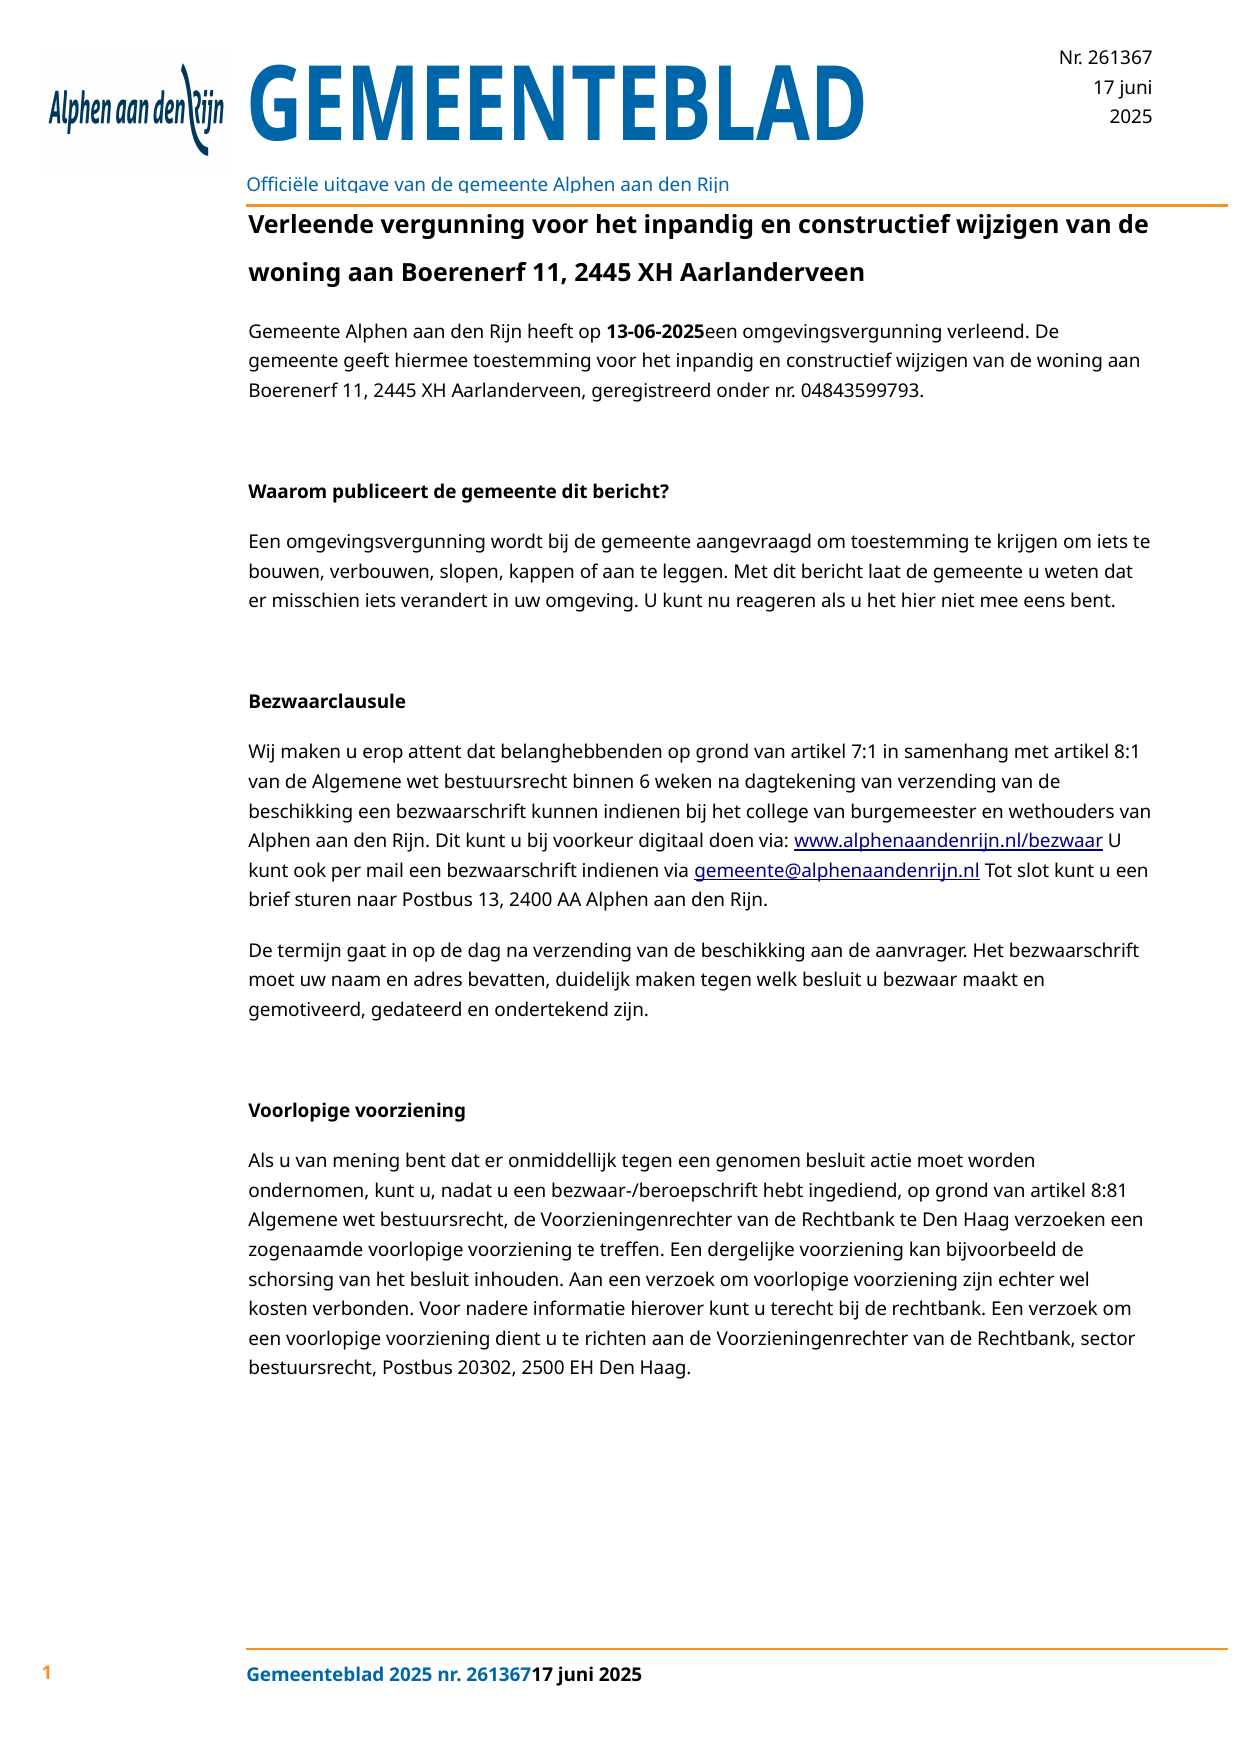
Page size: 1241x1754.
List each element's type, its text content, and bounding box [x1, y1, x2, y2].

text Wij maken u erop attent dat belanghebbenden op grond van artikel 7:1 in samenhang met artikel 8:1 van de Algemene wet bestuursrecht binnen 6 weken na dagtekening van verzending van de beschikking een bezwaarschrift kunnen indienen bij het college van burgemeester en wethouders van Alphen aan den Rijn. Dit kunt u bij voorkeur digitaal doen via: www.alphenaandenrijn.nl/bezwaar U kunt ook per mail een bezwaarschrift indienen via gemeente@alphenaandenrijn.nl Tot slot kunt u een brief sturen naar Postbus 13, 2400 AA Alphen aan den Rijn. [248, 739, 1152, 912]
text Waarom publiceert de gemeente dit bericht? [248, 478, 1152, 504]
text Gemeente Alphen aan den Rijn heeft op 13-06-2025een omgevingsvergunning verleend. De gemeente geeft hiermee toestemming voor het inpandig en constructief wijzigen van de woning aan Boerenerf 11, 2445 XH Aarlanderveen, geregistreerd onder nr. 04843599793. [248, 318, 1152, 403]
text Verleende vergunning voor het inpandig en constructief wijzigen van de woning aan Boerenerf 11, 2445 XH Aarlanderveen [248, 207, 1152, 288]
picture [41, 47, 231, 172]
text Een omgevingsvergunning wordt bij de gemeente aangevraagd om toestemming te krijgen om iets te bouwen, verbouwen, slopen, kappen of aan te leggen. Met dit bericht laat de gemeente u weten dat er misschien iets verandert in uw omgeving. U kunt nu reageren als u het hier niet mee eens bent. [248, 528, 1152, 613]
text Als u van mening bent dat er onmiddellijk tegen een genomen besluit actie moet worden ondernomen, kunt u, nadat u een bezwaar-/beroepschrift hebt ingediend, op grond van artikel 8:81 Algemene wet bestuursrecht, de Voorzieningenrechter van de Rechtbank te Den Haag verzoeken een zogenaamde voorlopige voorziening te treffen. Een dergelijke voorziening kan bijvoorbeeld de schorsing van het besluit inhouden. Aan een verzoek om voorlopige voorziening zijn echter wel kosten verbonden. Voor nadere informatie hierover kunt u terecht bij de rechtbank. Een verzoek om een voorlopige voorziening dient u te richten aan de Voorzieningenrechter van de Rechtbank, sector bestuursrecht, Postbus 20302, 2500 EH Den Haag. [248, 1147, 1152, 1380]
text De termijn gaat in op de dag na verzending van de beschikking aan de aanvrager. Het bezwaarschrift moet uw naam en adres bevatten, duidelijk maken tegen welk besluit u bezwaar maakt en gemotiveerd, gedateerd en ondertekend zijn. [248, 937, 1152, 1022]
text Voorlopige voorziening [248, 1097, 1152, 1123]
text Bezwaarclausule [248, 688, 1152, 714]
